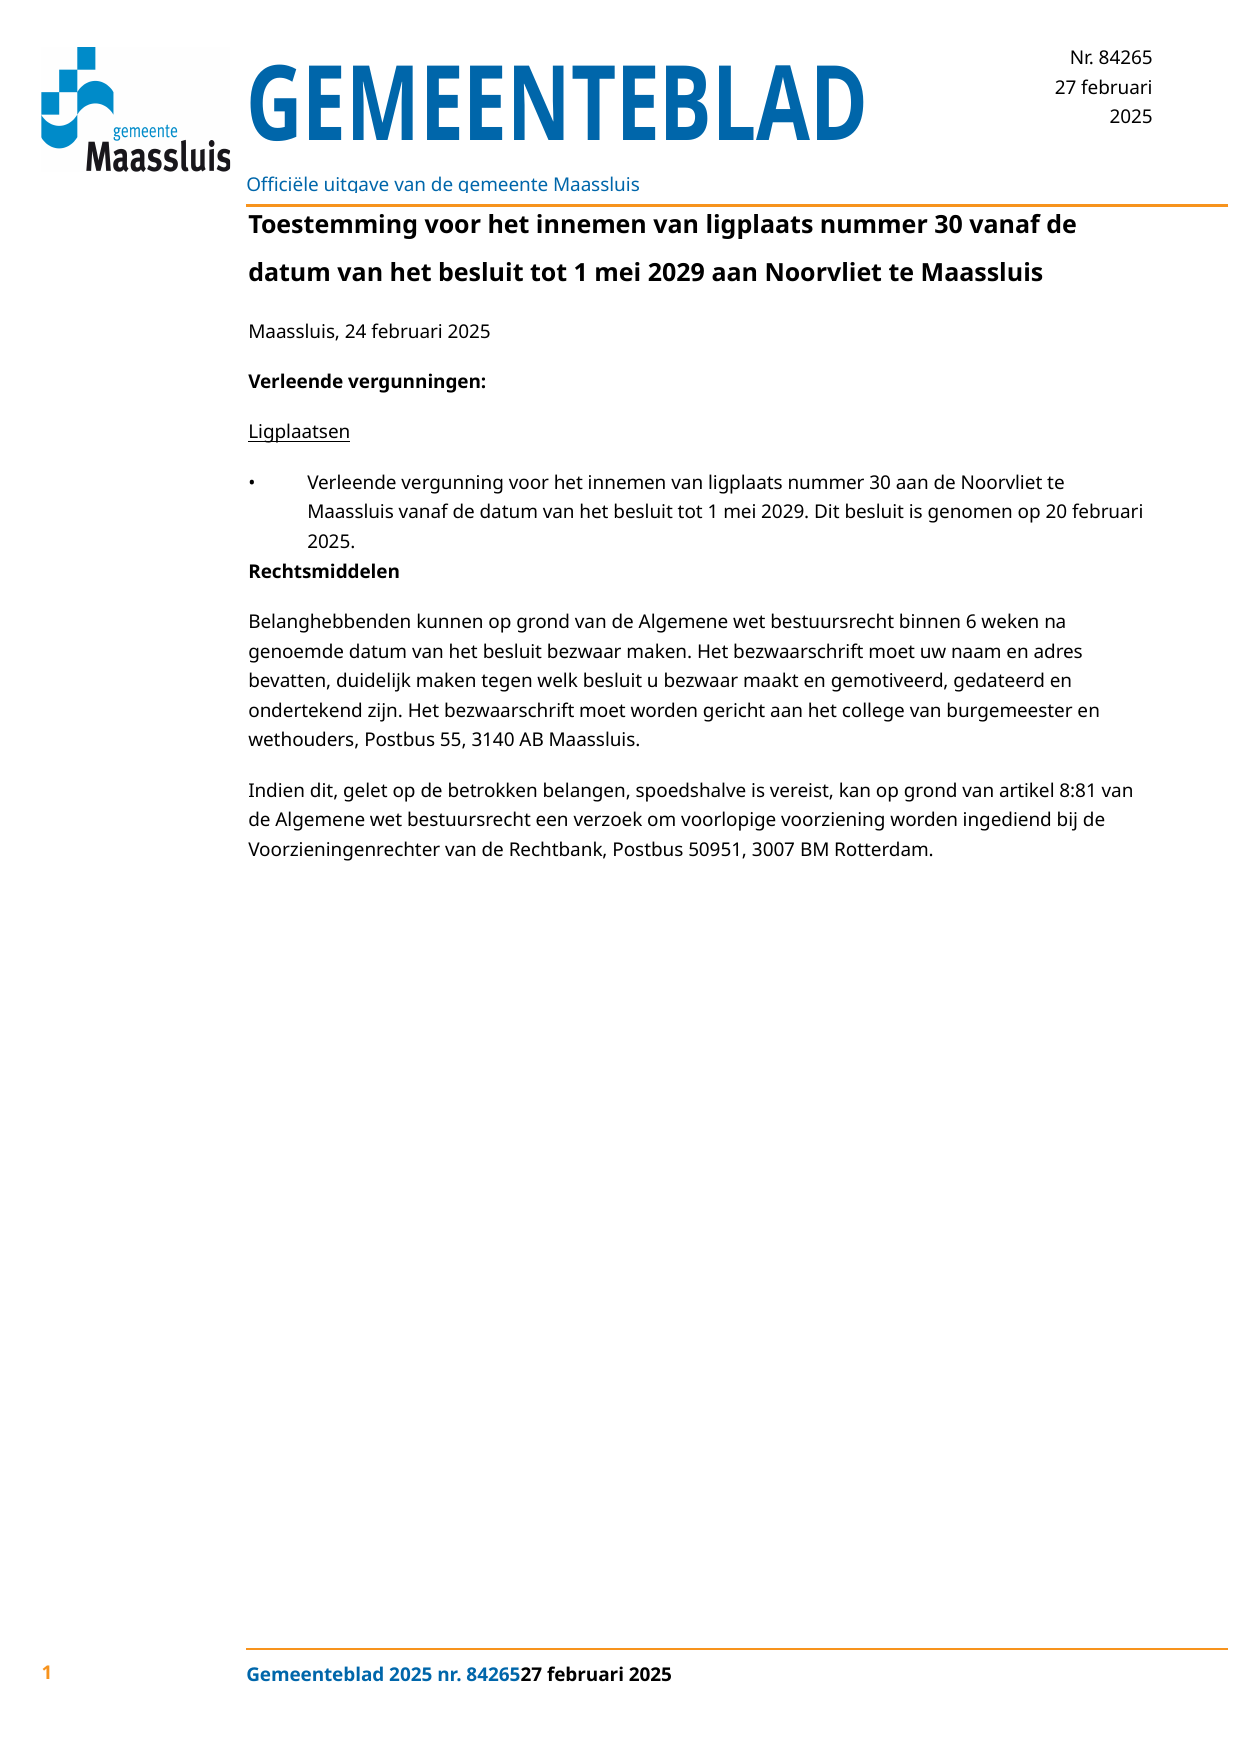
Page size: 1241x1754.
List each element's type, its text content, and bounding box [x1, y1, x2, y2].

text Verleende vergunningen: [248, 368, 1152, 394]
text Rechtsmiddelen [248, 558, 1152, 584]
text Toestemming voor het innemen van ligplaats nummer 30 vanaf de datum van het besluit tot 1 mei 2029 aan Noorvliet te Maassluis [248, 207, 1152, 288]
text Ligplaatsen [248, 419, 1152, 444]
text Belanghebbenden kunnen op grond van de Algemene wet bestuursrecht binnen 6 weken na genoemde datum van het besluit bezwaar maken. Het bezwaarschrift moet uw naam en adres bevatten, duidelijk maken tegen welk besluit u bezwaar maakt en gemotiveerd, gedateerd en ondertekend zijn. Het bezwaarschrift moet worden gericht aan het college van burgemeester en wethouders, Postbus 55, 3140 AB Maassluis. [248, 608, 1152, 752]
text Maassluis, 24 februari 2025 [248, 318, 1152, 344]
list Verleende vergunning voor het innemen van ligplaats nummer 30 aan de Noorvliet te Maassluis vanaf de datum van het besluit tot 1 mei 2029. Dit besluit is genomen op 20 februari 2025. [248, 469, 1152, 554]
picture [41, 47, 231, 172]
picture [41, 47, 77, 92]
text Indien dit, gelet op de betrokken belangen, spoedshalve is vereist, kan op grond van artikel 8:81 van de Algemene wet bestuursrecht een verzoek om voorlopige voorziening worden ingediend bij de Voorzieningenrechter van de Rechtbank, Postbus 50951, 3007 BM Rotterdam. [248, 777, 1152, 862]
